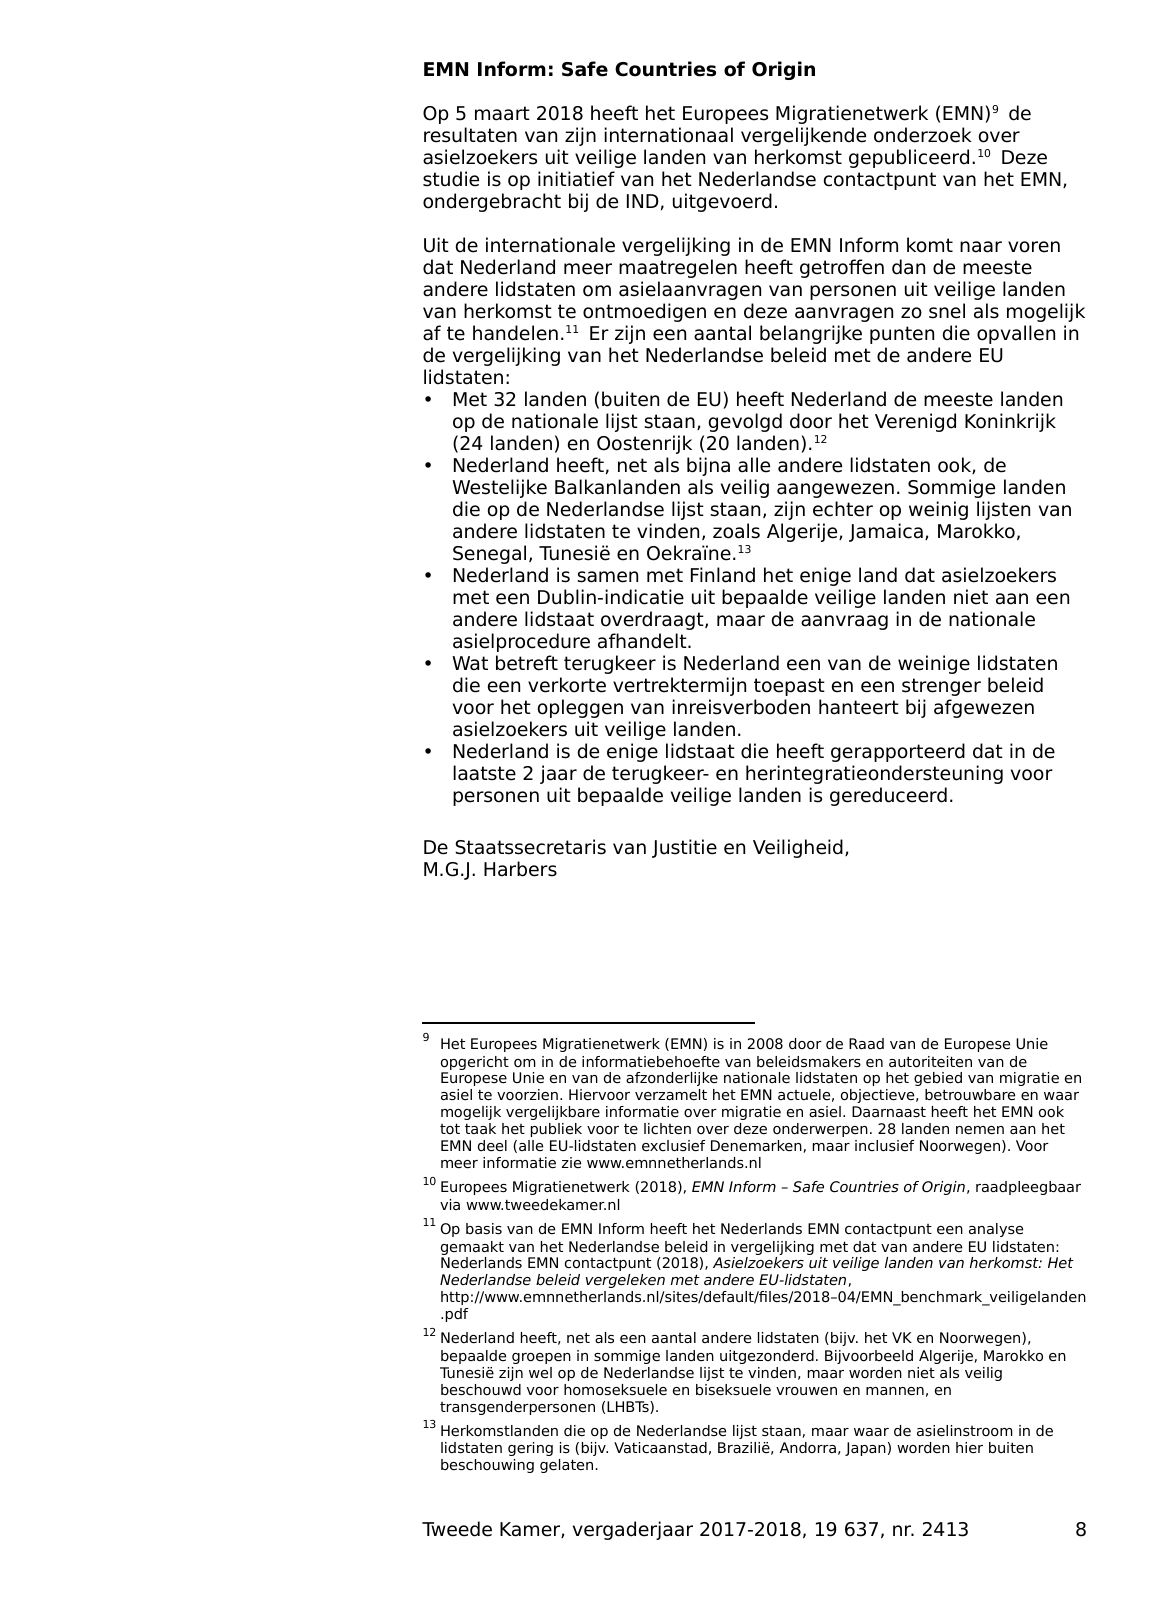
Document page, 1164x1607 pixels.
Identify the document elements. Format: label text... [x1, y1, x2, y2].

text Herkomstlanden die op de Nederlandse lijst staan, maar waar de asielinstroom in de lidstaten gering is (bijv. Vaticaanstad, Brazilië, Andorra, Japan) worden hier buiten beschouwing gelaten. [422, 1418, 1087, 1474]
text Uit de internationale vergelijking in de EMN Inform komt naar voren dat Nederland meer maatregelen heeft getroffen dan de meeste andere lidstaten om asielaanvragen van personen uit veilige landen van herkomst te ontmoedigen en deze aanvragen zo snel als mogelijk af te handelen. Er zijn een aantal belangrijke punten die opvallen in de vergelijking van het Nederlandse beleid met de andere EU lidstaten: [422, 235, 1087, 389]
text Nederland heeft, net als een aantal andere lidstaten (bijv. het VK en Noorwegen), bepaalde groepen in sommige landen uitgezonderd. Bijvoorbeeld Algerije, Marokko en Tunesië zijn wel op de Nederlandse lijst te vinden, maar worden niet als veilig beschouwd voor homoseksuele en biseksuele vrouwen en mannen, en transgenderpersonen (LHBTs). [422, 1326, 1087, 1416]
text Op basis van de EMN Inform heeft het Nederlands EMN contactpunt een analyse gemaakt van het Nederlandse beleid in vergelijking met dat van andere EU lidstaten: Nederlands EMN contactpunt (2018), Asielzoekers uit veilige landen van herkomst: Het Nederlandse beleid vergeleken met andere EU-lidstaten, http://www.emnnetherlands.nl/sites/default/files/2018–04/EMN_benchmark_veiligelanden.pdf [422, 1217, 1087, 1323]
text • Nederland is de enige lidstaat die heeft gerapporteerd dat in de laatste 2 jaar de terugkeer- en herintegratieondersteuning voor personen uit bepaalde veilige landen is gereduceerd. [422, 741, 1087, 807]
text Op 5 maart 2018 heeft het Europees Migratienetwerk (EMN) de resultaten van zijn internationaal vergelijkende onderzoek over asielzoekers uit veilige landen van herkomst gepubliceerd. Deze studie is op initiatief van het Nederlandse contactpunt van het EMN, ondergebracht bij de IND, uitgevoerd. [422, 103, 1087, 213]
text • Nederland is samen met Finland het enige land dat asielzoekers met een Dublin-indicatie uit bepaalde veilige landen niet aan een andere lidstaat overdraagt, maar de aanvraag in de nationale asielprocedure afhandelt. [422, 565, 1087, 653]
text • Met 32 landen (buiten de EU) heeft Nederland de meeste landen op de nationale lijst staan, gevolgd door het Verenigd Koninkrijk (24 landen) en Oostenrijk (20 landen). [422, 389, 1087, 455]
text • Nederland heeft, net als bijna alle andere lidstaten ook, de Westelijke Balkanlanden als veilig aangewezen. Sommige landen die op de Nederlandse lijst staan, zijn echter op weinig lijsten van andere lidstaten te vinden, zoals Algerije, Jamaica, Marokko, Senegal, Tunesië en Oekraïne. [422, 455, 1087, 565]
text De Staatssecretaris van Justitie en Veiligheid, M.G.J. Harbers [422, 837, 1087, 881]
text Europees Migratienetwerk (2018), EMN Inform – Safe Countries of Origin, raadpleegbaar via www.tweedekamer.nl [422, 1175, 1087, 1214]
subtitle EMN Inform: Safe Countries of Origin [422, 59, 1087, 81]
text • Wat betreft terugkeer is Nederland een van de weinige lidstaten die een verkorte vertrektermijn toepast en een strenger beleid voor het opleggen van inreisverboden hanteert bij afgewezen asielzoekers uit veilige landen. [422, 653, 1087, 741]
text Het Europees Migratienetwerk (EMN) is in 2008 door de Raad van de Europese Unie opgericht om in de informatiebehoefte van beleidsmakers en autoriteiten van de Europese Unie en van de afzonderlijke nationale lidstaten op het gebied van migratie en asiel te voorzien. Hiervoor verzamelt het EMN actuele, objectieve, betrouwbare en waar mogelijk vergelijkbare informatie over migratie en asiel. Daarnaast heeft het EMN ook tot taak het publiek voor te lichten over deze onderwerpen. 28 landen nemen aan het EMN deel (alle EU-lidstaten exclusief Denemarken, maar inclusief Noorwegen). Voor meer informatie zie www.emnnetherlands.nl [422, 1032, 1087, 1172]
